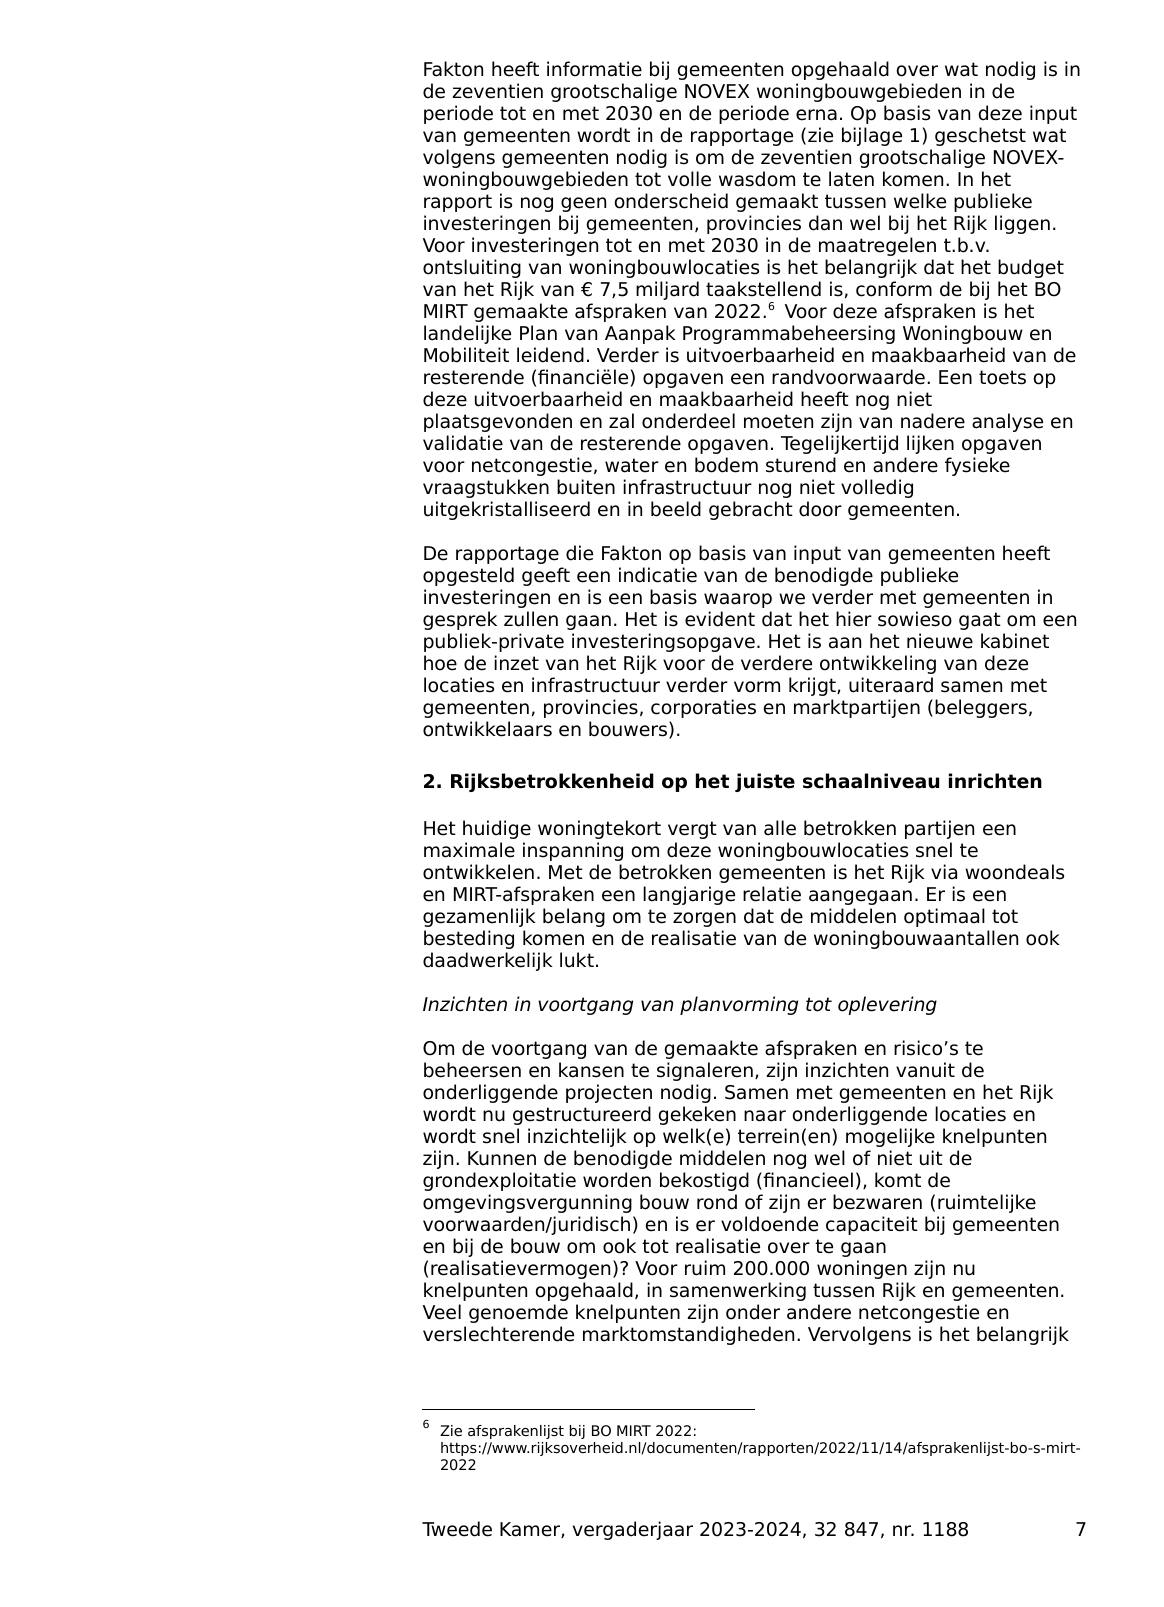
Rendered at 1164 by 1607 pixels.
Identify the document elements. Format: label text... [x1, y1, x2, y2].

text Fakton heeft informatie bij gemeenten opgehaald over wat nodig is in de zeventien grootschalige NOVEX woningbouwgebieden in de periode tot en met 2030 en de periode erna. Op basis van deze input van gemeenten wordt in de rapportage (zie bijlage 1) geschetst wat volgens gemeenten nodig is om de zeventien grootschalige NOVEX-woningbouwgebieden tot volle wasdom te laten komen. In het rapport is nog geen onderscheid gemaakt tussen welke publieke investeringen bij gemeenten, provincies dan wel bij het Rijk liggen. Voor investeringen tot en met 2030 in de maatregelen t.b.v. ontsluiting van woningbouwlocaties is het belangrijk dat het budget van het Rijk van € 7,5 miljard taakstellend is, conform de bij het BO MIRT gemaakte afspraken van 2022. Voor deze afspraken is het landelijke Plan van Aanpak Programmabeheersing Woningbouw en Mobiliteit leidend. Verder is uitvoerbaarheid en maakbaarheid van de resterende (financiële) opgaven een randvoorwaarde. Een toets op deze uitvoerbaarheid en maakbaarheid heeft nog niet plaatsgevonden en zal onderdeel moeten zijn van nadere analyse en validatie van de resterende opgaven. Tegelijkertijd lijken opgaven voor netcongestie, water en bodem sturend en andere fysieke vraagstukken buiten infrastructuur nog niet volledig uitgekristalliseerd en in beeld gebracht door gemeenten. [422, 59, 1087, 521]
subtitle 2. Rijksbetrokkenheid op het juiste schaalniveau inrichten [422, 771, 1087, 793]
text Het huidige woningtekort vergt van alle betrokken partijen een maximale inspanning om deze woningbouwlocaties snel te ontwikkelen. Met de betrokken gemeenten is het Rijk via woondeals en MIRT-afspraken een langjarige relatie aangegaan. Er is een gezamenlijk belang om te zorgen dat de middelen optimaal tot besteding komen en de realisatie van de woningbouwaantallen ook daadwerkelijk lukt. [422, 818, 1087, 971]
text Om de voortgang van de gemaakte afspraken en risico’s te beheersen en kansen te signaleren, zijn inzichten vanuit de onderliggende projecten nodig. Samen met gemeenten en het Rijk wordt nu gestructureerd gekeken naar onderliggende locaties en wordt snel inzichtelijk op welk(e) terrein(en) mogelijke knelpunten zijn. Kunnen de benodigde middelen nog wel of niet uit de grondexploitatie worden bekostigd (financieel), komt de omgevingsvergunning bouw rond of zijn er bezwaren (ruimtelijke voorwaarden/juridisch) en is er voldoende capaciteit bij gemeenten en bij de bouw om ook tot realisatie over te gaan (realisatievermogen)? Voor ruim 200.000 woningen zijn nu knelpunten opgehaald, in samenwerking tussen Rijk en gemeenten. Veel genoemde knelpunten zijn onder andere netcongestie en verslechterende marktomstandigheden. Vervolgens is het belangrijk [422, 1038, 1087, 1346]
subtitle Inzichten in voortgang van planvorming tot oplevering [422, 994, 1087, 1016]
text De rapportage die Fakton op basis van input van gemeenten heeft opgesteld geeft een indicatie van de benodigde publieke investeringen en is een basis waarop we verder met gemeenten in gesprek zullen gaan. Het is evident dat het hier sowieso gaat om een publiek-private investeringsopgave. Het is aan het nieuwe kabinet hoe de inzet van het Rijk voor de verdere ontwikkeling van deze locaties en infrastructuur verder vorm krijgt, uiteraard samen met gemeenten, provincies, corporaties en marktpartijen (beleggers, ontwikkelaars en bouwers). [422, 543, 1087, 741]
text Zie afsprakenlijst bij BO MIRT 2022: https://www.rijksoverheid.nl/documenten/rapporten/2022/11/14/afsprakenlijst-bo-s-mirt-2022 [422, 1418, 1087, 1474]
